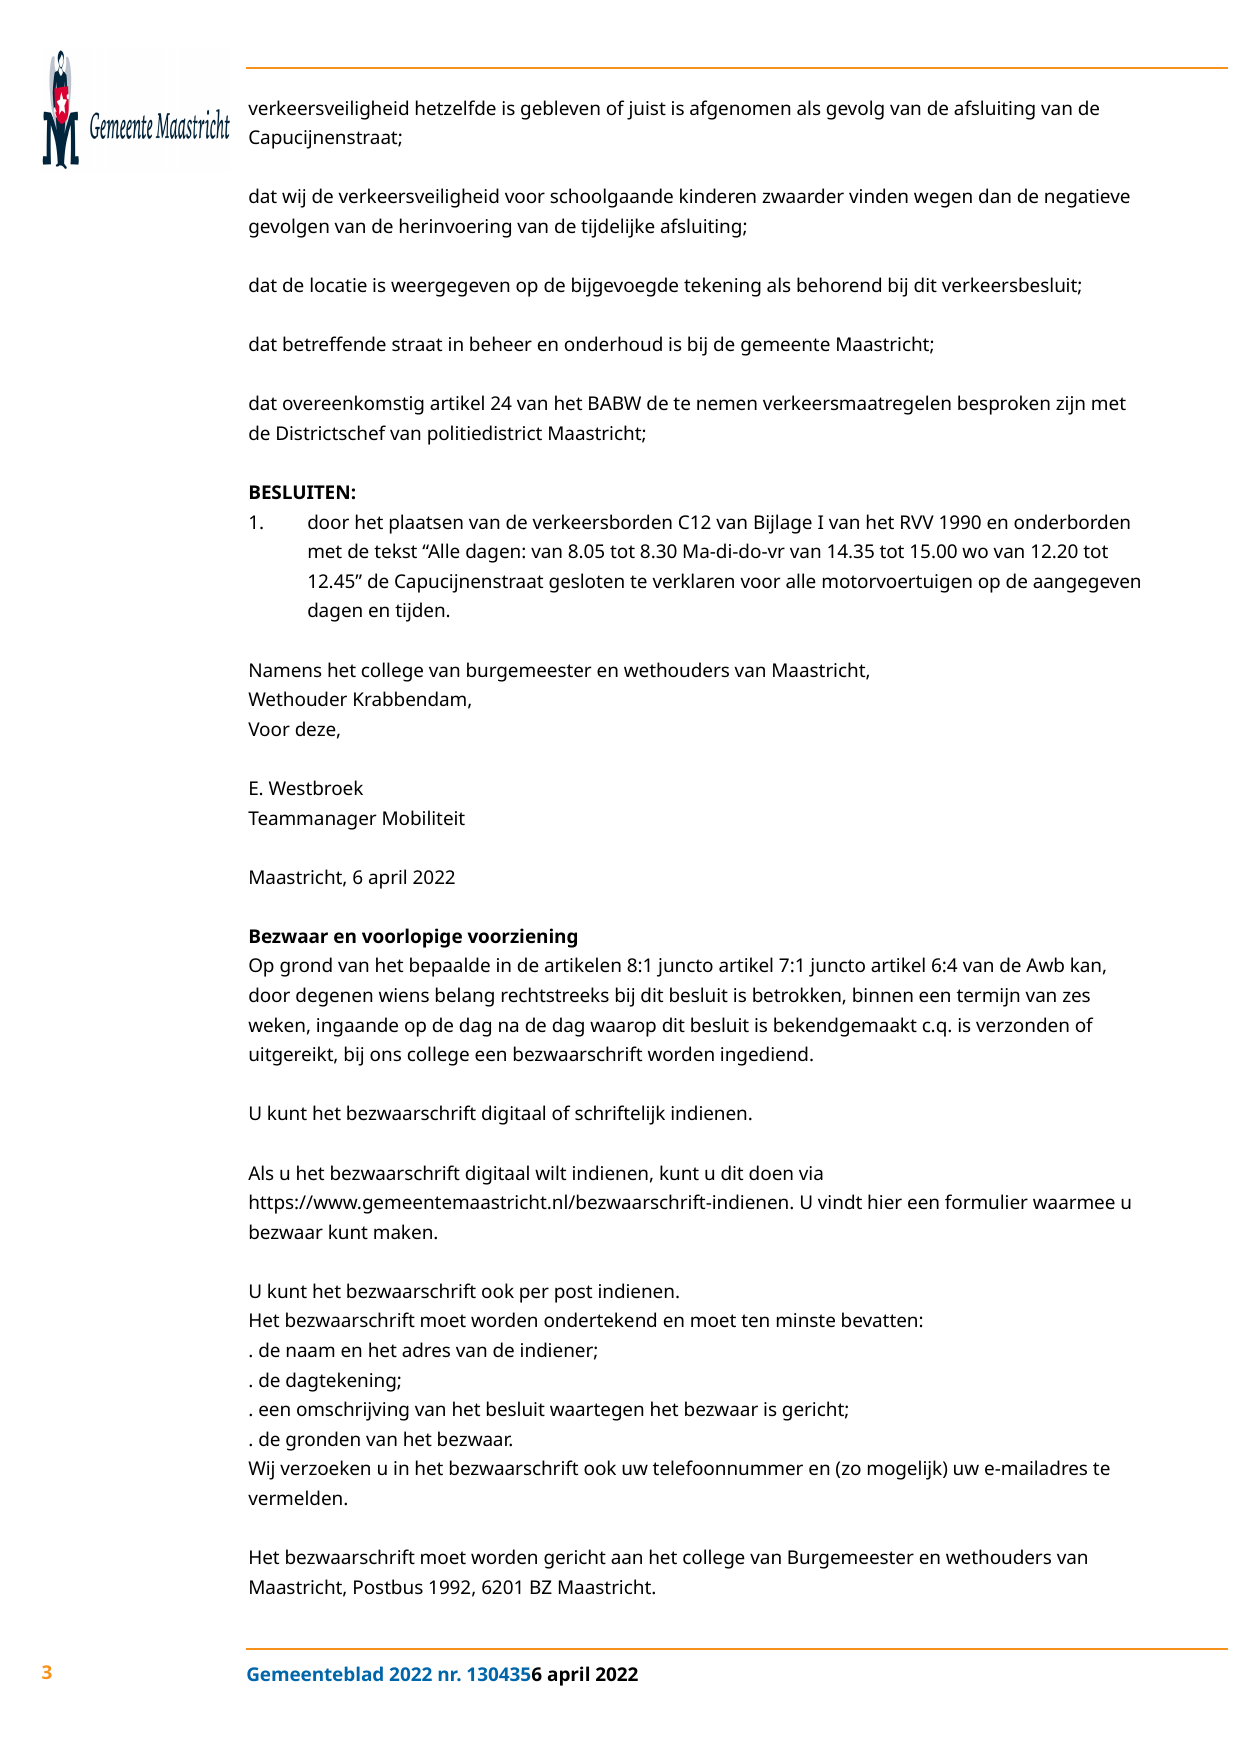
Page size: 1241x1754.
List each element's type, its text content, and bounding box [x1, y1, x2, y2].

text dat de locatie is weergegeven op de bijgevoegde tekening als behorend bij dit verkeersbesluit; [248, 272, 1152, 298]
text Het bezwaarschrift moet worden ondertekend en moet ten minste bevatten: [248, 1308, 1152, 1333]
text BESLUITEN: [248, 479, 1152, 505]
text U kunt het bezwaarschrift digitaal of schriftelijk indienen. [248, 1101, 1152, 1126]
text dat betreffende straat in beheer en onderhoud is bij de gemeente Maastricht; [248, 331, 1152, 357]
text . de dagtekening; [248, 1367, 1152, 1393]
text verkeersveiligheid hetzelfde is gebleven of juist is afgenomen als gevolg van de afsluiting van de Capucijnenstraat; [248, 95, 1152, 150]
text . de naam en het adres van de indiener; [248, 1337, 1152, 1363]
text . een omschrijving van het besluit waartegen het bezwaar is gericht; [248, 1396, 1152, 1422]
text Wethouder Krabbendam, [248, 686, 1152, 712]
text Teammanager Mobiliteit [248, 805, 1152, 831]
text Als u het bezwaarschrift digitaal wilt indienen, kunt u dit doen via https://www.gemeentemaastricht.nl/bezwaarschrift-indienen. U vindt hier een formulier waarmee u bezwaar kunt maken. [248, 1160, 1152, 1245]
picture [41, 47, 231, 172]
text Het bezwaarschrift moet worden gericht aan het college van Burgemeester en wethouders van Maastricht, Postbus 1992, 6201 BZ Maastricht. [248, 1544, 1152, 1600]
list door het plaatsen van de verkeersborden C12 van Bijlage I van het RVV 1990 en onderborden met de tekst “Alle dagen: van 8.05 tot 8.30 Ma-di-do-vr van 14.35 tot 15.00 wo van 12.20 tot 12.45” de Capucijnenstraat gesloten te verklaren voor alle motorvoertuigen op de aangegeven dagen en tijden. [248, 509, 1152, 623]
text . de gronden van het bezwaar. [248, 1426, 1152, 1452]
text dat wij de verkeersveiligheid voor schoolgaande kinderen zwaarder vinden wegen dan de negatieve gevolgen van de herinvoering van de tijdelijke afsluiting; [248, 183, 1152, 239]
text U kunt het bezwaarschrift ook per post indienen. [248, 1278, 1152, 1304]
text Voor deze, [248, 716, 1152, 742]
text Bezwaar en voorlopige voorziening [248, 923, 1152, 949]
text dat overeenkomstig artikel 24 van het BABW de te nemen verkeersmaatregelen besproken zijn met de Districtschef van politiedistrict Maastricht; [248, 391, 1152, 446]
text Op grond van het bepaalde in de artikelen 8:1 juncto artikel 7:1 juncto artikel 6:4 van de Awb kan, door degenen wiens belang rechtstreeks bij dit besluit is betrokken, binnen een termijn van zes weken, ingaande op de dag na de dag waarop dit besluit is bekendgemaakt c.q. is verzonden of uitgereikt, bij ons college een bezwaarschrift worden ingediend. [248, 953, 1152, 1067]
text Namens het college van burgemeester en wethouders van Maastricht, [248, 657, 1152, 683]
text Wij verzoeken u in het bezwaarschrift ook uw telefoonnummer en (zo mogelijk) uw e-mailadres te vermelden. [248, 1456, 1152, 1511]
text E. Westbroek [248, 775, 1152, 801]
text Maastricht, 6 april 2022 [248, 864, 1152, 890]
